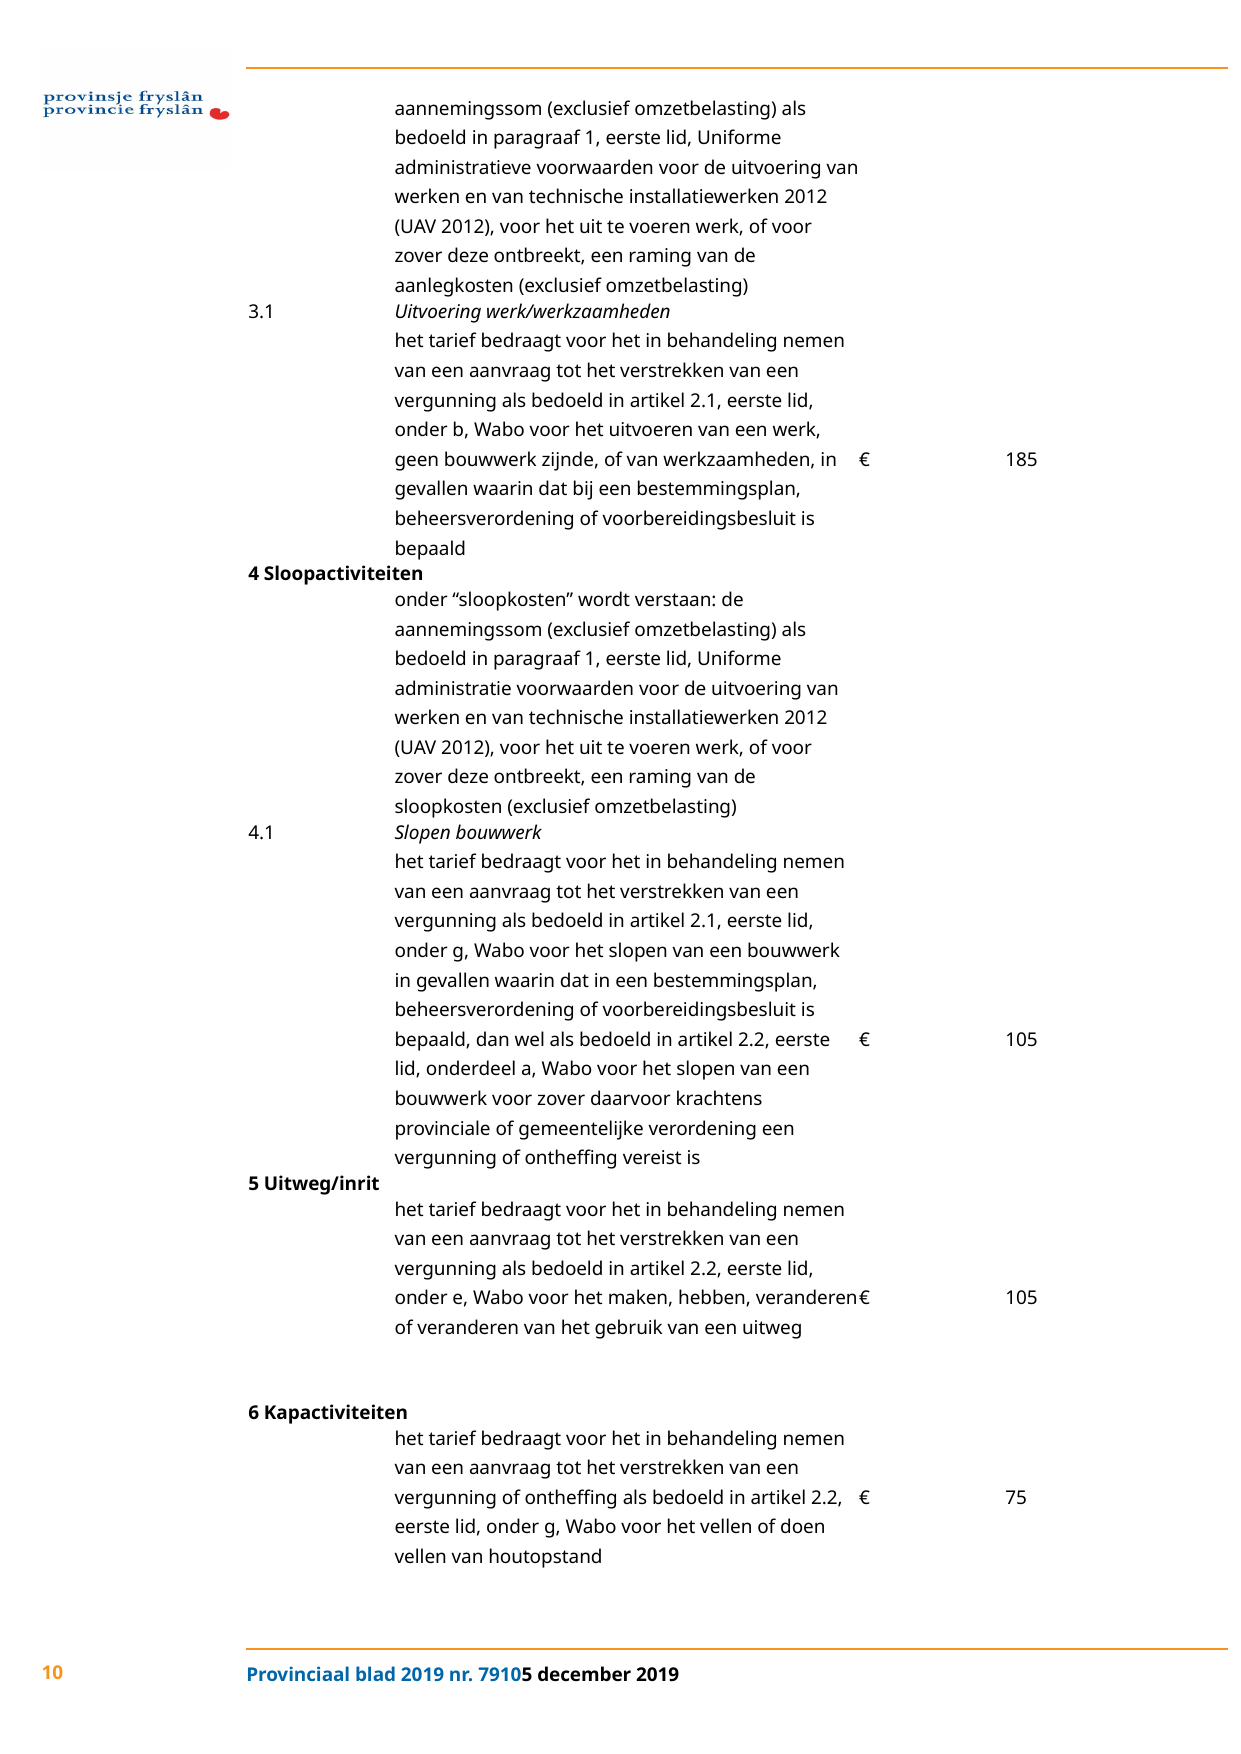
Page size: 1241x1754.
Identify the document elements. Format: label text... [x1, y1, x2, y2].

table_cell 105 [1005, 819, 1152, 1170]
table_cell 4.1 [248, 819, 394, 1170]
table_cell 105 [1005, 1196, 1152, 1399]
table_cell € [859, 1425, 1005, 1598]
table_cell 75 [1005, 1425, 1152, 1598]
table_cell [1005, 586, 1152, 819]
table_cell het tarief bedraagt voor het in behandeling nemen van een aanvraag tot het verstrekken van een vergunning als bedoeld in artikel 2.2, eerste lid, onder e, Wabo voor het maken, hebben, veranderen of veranderen van het gebruik van een uitweg [394, 1196, 859, 1399]
table_cell € [859, 298, 1005, 560]
table_cell [248, 1196, 394, 1399]
table_cell Uitvoering werk/werkzaamheden het tarief bedraagt voor het in behandeling nemen van een aanvraag tot het verstrekken van een vergunning als bedoeld in artikel 2.1, eerste lid, onder b, Wabo voor het uitvoeren van een werk, geen bouwwerk zijnde, of van werkzaamheden, in gevallen waarin dat bij een bestemmingsplan, beheersverordening of voorbereidingsbesluit is bepaald [394, 298, 859, 560]
picture [41, 47, 231, 172]
table_cell Slopen bouwwerk het tarief bedraagt voor het in behandeling nemen van een aanvraag tot het verstrekken van een vergunning als bedoeld in artikel 2.1, eerste lid, onder g, Wabo voor het slopen van een bouwwerk in gevallen waarin dat in een bestemmingsplan, beheersverordening of voorbereidingsbesluit is bepaald, dan wel als bedoeld in artikel 2.2, eerste lid, onderdeel a, Wabo voor het slopen van een bouwwerk voor zover daarvoor krachtens provinciale of gemeentelijke verordening een vergunning of ontheffing vereist is [394, 819, 859, 1170]
table_cell aannemingssom (exclusief omzetbelasting) als bedoeld in paragraaf 1, eerste lid, Uniforme administratieve voorwaarden voor de uitvoering van werken en van technische installatiewerken 2012 (UAV 2012), voor het uit te voeren werk, of voor zover deze ontbreekt, een raming van de aanlegkosten (exclusief omzetbelasting) [394, 95, 859, 298]
table_cell 3.1 [248, 298, 394, 560]
table_cell 4 Sloopactiviteiten [248, 560, 1152, 586]
table_cell [1005, 95, 1152, 298]
table_cell [859, 586, 1005, 819]
table_cell [248, 586, 394, 819]
table_cell 5 Uitweg/inrit [248, 1170, 1152, 1196]
table_cell 6 Kapactiviteiten [248, 1399, 1152, 1425]
table_cell € [859, 1196, 1005, 1399]
table_cell [859, 95, 1005, 298]
table_cell onder “sloopkosten” wordt verstaan: de aannemingssom (exclusief omzetbelasting) als bedoeld in paragraaf 1, eerste lid, Uniforme administratie voorwaarden voor de uitvoering van werken en van technische installatiewerken 2012 (UAV 2012), voor het uit te voeren werk, of voor zover deze ontbreekt, een raming van de sloopkosten (exclusief omzetbelasting) [394, 586, 859, 819]
table_cell 185 [1005, 298, 1152, 560]
table_cell € [859, 819, 1005, 1170]
table_cell het tarief bedraagt voor het in behandeling nemen van een aanvraag tot het verstrekken van een vergunning of ontheffing als bedoeld in artikel 2.2, eerste lid, onder g, Wabo voor het vellen of doen vellen van houtopstand [394, 1425, 859, 1598]
table_cell [248, 95, 394, 298]
table_cell [248, 1425, 394, 1598]
